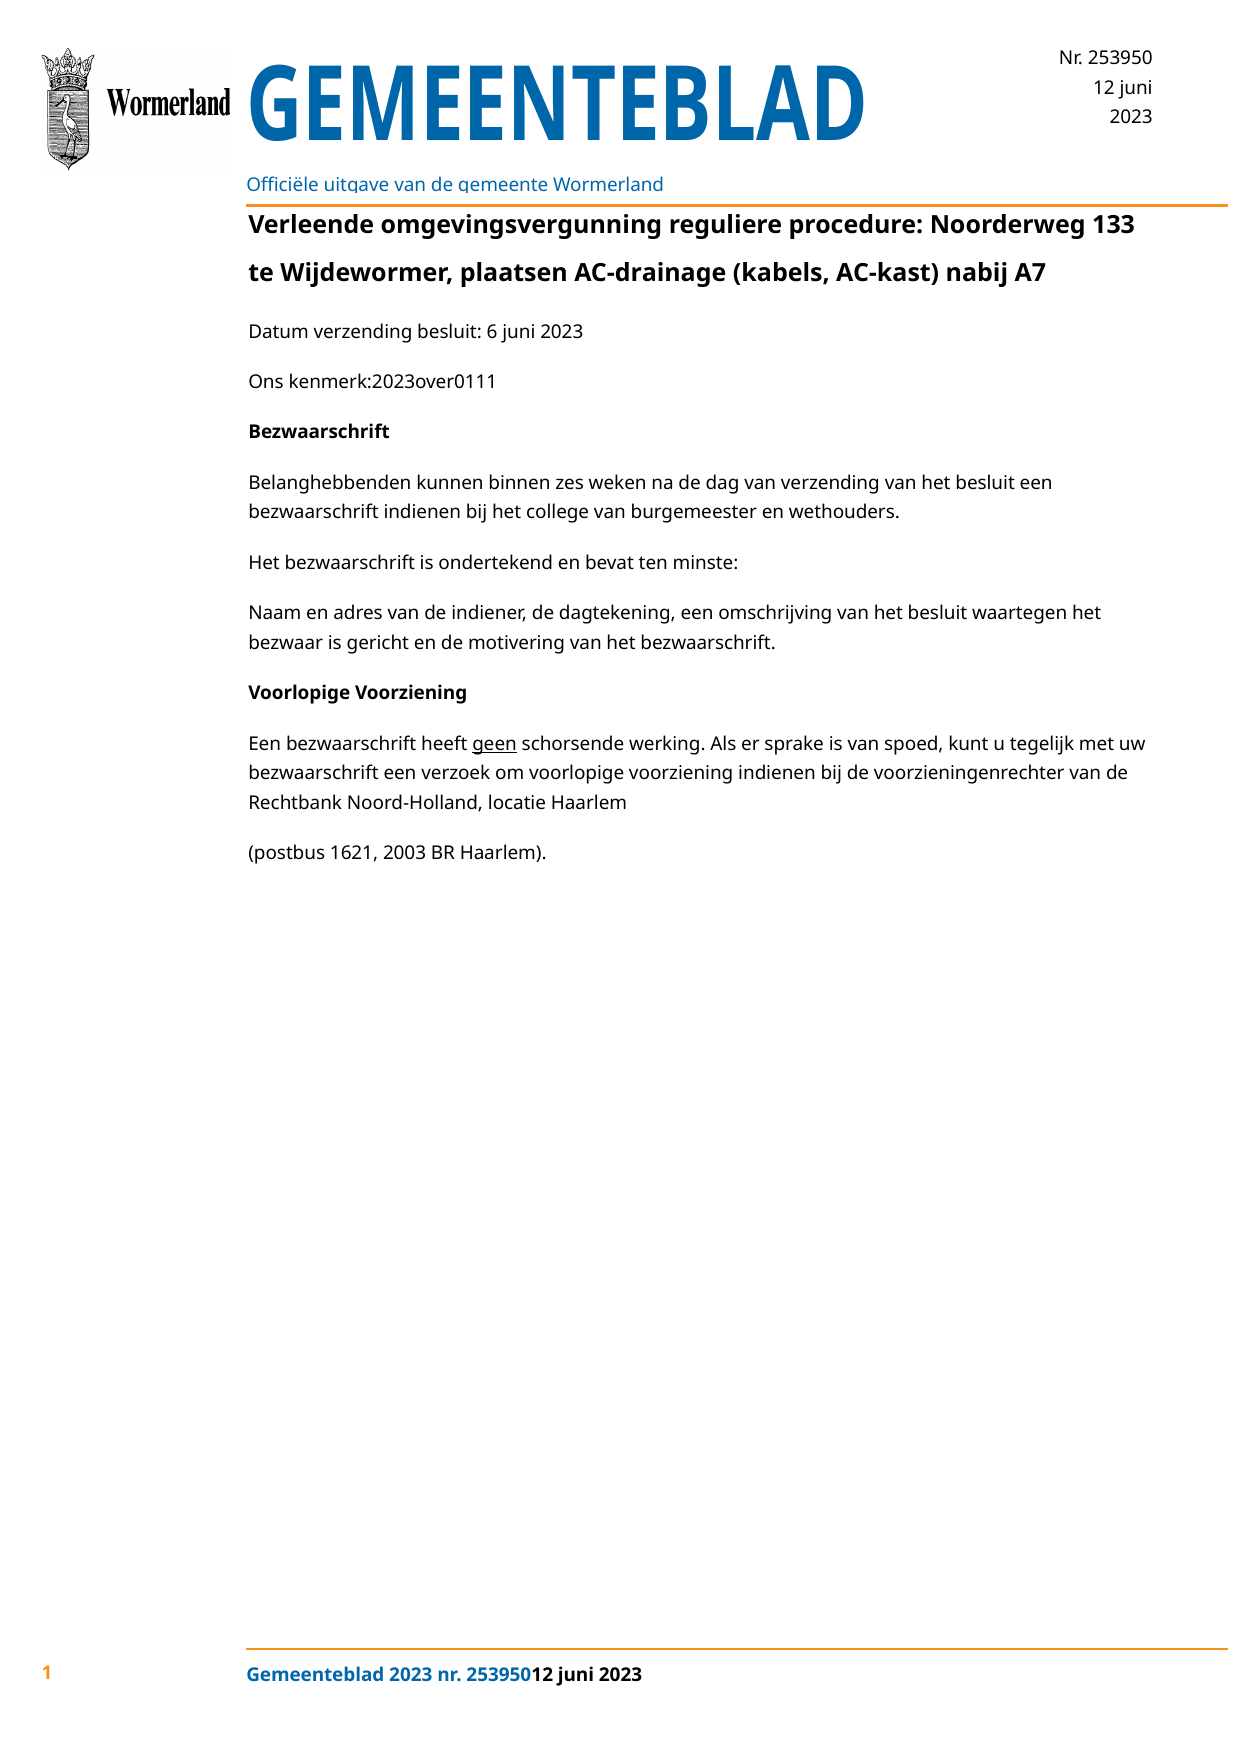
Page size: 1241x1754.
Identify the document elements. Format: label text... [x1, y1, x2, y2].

text Ons kenmerk:2023over0111 [248, 368, 1152, 394]
picture [41, 47, 231, 172]
text (postbus 1621, 2003 BR Haarlem). [248, 839, 1152, 865]
text Voorlopige Voorziening [248, 679, 1152, 705]
text Het bezwaarschrift is ondertekend en bevat ten minste: [248, 549, 1152, 575]
text Belanghebbenden kunnen binnen zes weken na de dag van verzending van het besluit een bezwaarschrift indienen bij het college van burgemeester en wethouders. [248, 469, 1152, 524]
text Naam en adres van de indiener, de dagtekening, een omschrijving van het besluit waartegen het bezwaar is gericht en de motivering van het bezwaarschrift. [248, 599, 1152, 655]
text Verleende omgevingsvergunning reguliere procedure: Noorderweg 133 te Wijdewormer, plaatsen AC-drainage (kabels, AC-kast) nabij A7 [248, 207, 1152, 288]
text Bezwaarschrift [248, 419, 1152, 444]
text Datum verzending besluit: 6 juni 2023 [248, 318, 1152, 344]
text Een bezwaarschrift heeft geen schorsende werking. Als er sprake is van spoed, kunt u tegelijk met uw bezwaarschrift een verzoek om voorlopige voorziening indienen bij de voorzieningenrechter van de Rechtbank Noord-Holland, locatie Haarlem [248, 730, 1152, 815]
